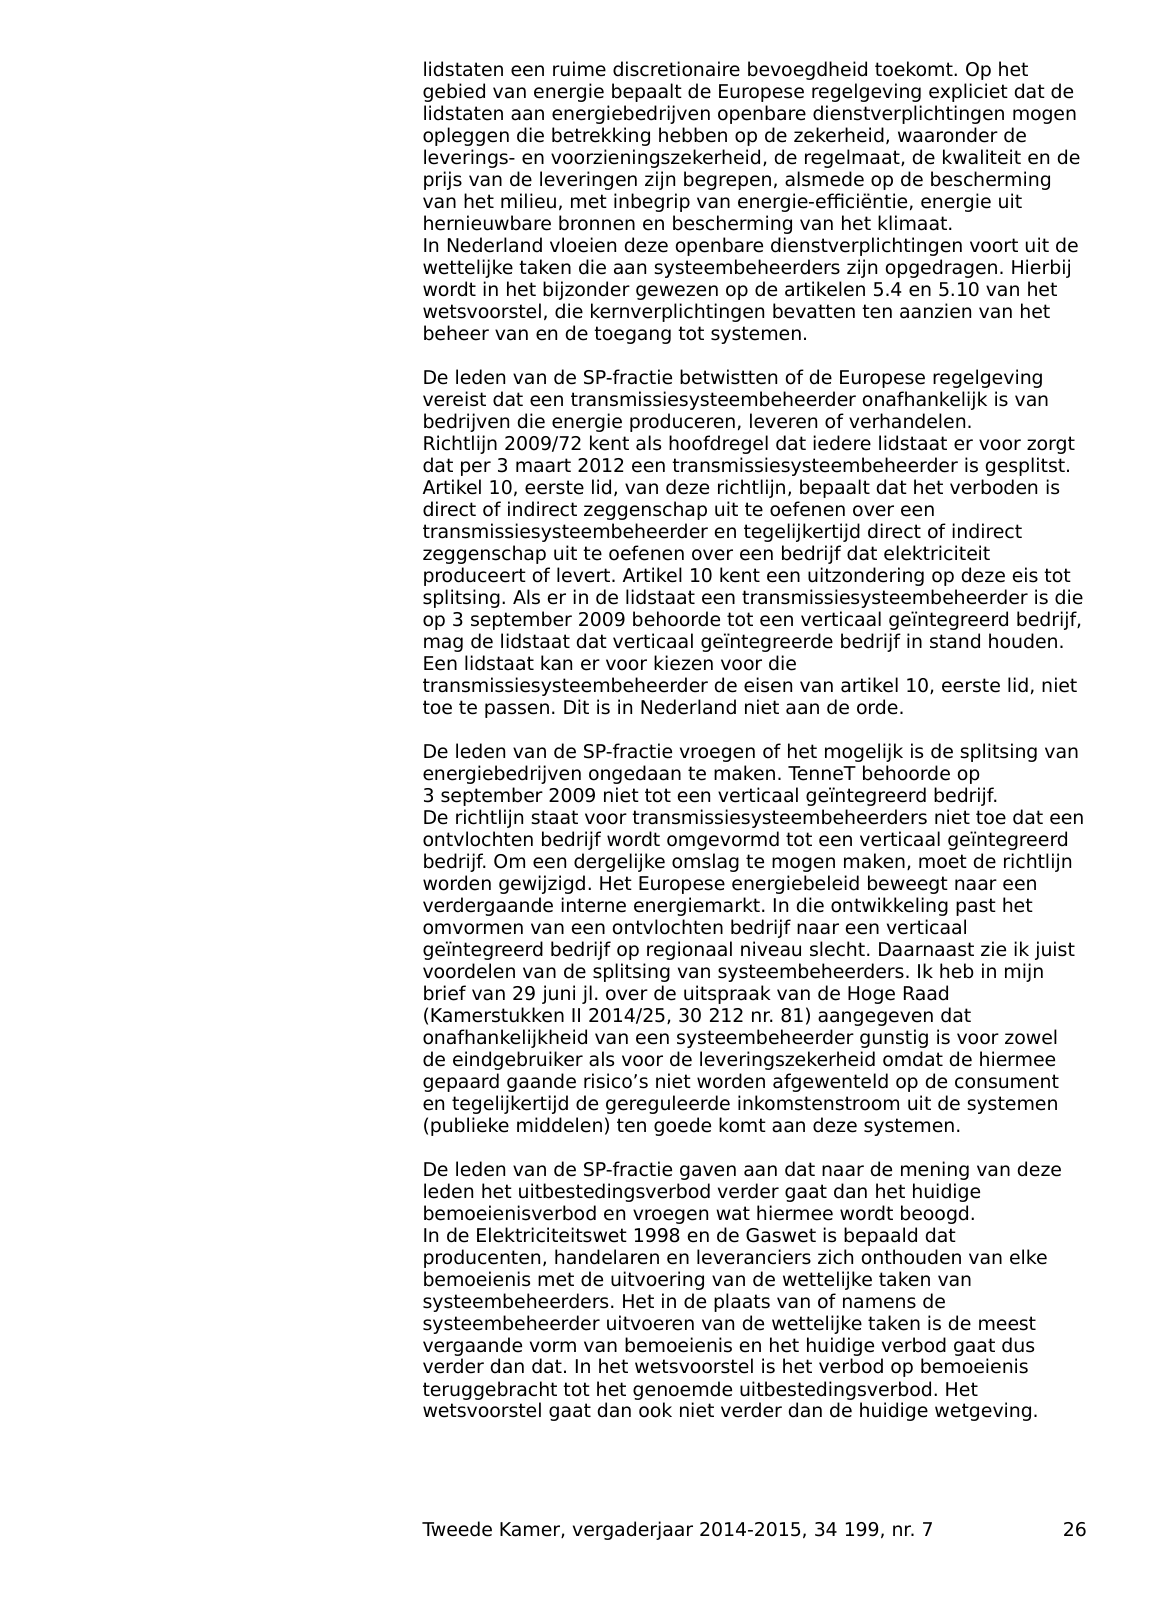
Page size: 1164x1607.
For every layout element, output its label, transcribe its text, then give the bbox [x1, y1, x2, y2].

text De leden van de SP-fractie vroegen of het mogelijk is de splitsing van energiebedrijven ongedaan te maken. TenneT behoorde op 3 september 2009 niet tot een verticaal geïntegreerd bedrijf. [422, 741, 1087, 807]
text In de Elektriciteitswet 1998 en de Gaswet is bepaald dat producenten, handelaren en leveranciers zich onthouden van elke bemoeienis met de uitvoering van de wettelijke taken van systeembeheerders. Het in de plaats van of namens de systeembeheerder uitvoeren van de wettelijke taken is de meest vergaande vorm van bemoeienis en het huidige verbod gaat dus verder dan dat. In het wetsvoorstel is het verbod op bemoeienis teruggebracht tot het genoemde uitbestedingsverbod. Het wetsvoorstel gaat dan ook niet verder dan de huidige wetgeving. [422, 1224, 1087, 1422]
text De richtlijn staat voor transmissiesysteembeheerders niet toe dat een ontvlochten bedrijf wordt omgevormd tot een verticaal geïntegreerd bedrijf. Om een dergelijke omslag te mogen maken, moet de richtlijn worden gewijzigd. Het Europese energiebeleid beweegt naar een verdergaande interne energiemarkt. In die ontwikkeling past het omvormen van een ontvlochten bedrijf naar een verticaal geïntegreerd bedrijf op regionaal niveau slecht. Daarnaast zie ik juist voordelen van de splitsing van systeembeheerders. Ik heb in mijn brief van 29 juni jl. over de uitspraak van de Hoge Raad (Kamerstukken II 2014/25, 30 212 nr. 81) aangegeven dat onafhankelijkheid van een systeembeheerder gunstig is voor zowel de eindgebruiker als voor de leveringszekerheid omdat de hiermee gepaard gaande risico’s niet worden afgewenteld op de consument en tegelijkertijd de gereguleerde inkomstenstroom uit de systemen (publieke middelen) ten goede komt aan deze systemen. [422, 807, 1087, 1136]
text Richtlijn 2009/72 kent als hoofdregel dat iedere lidstaat er voor zorgt dat per 3 maart 2012 een transmissiesysteembeheerder is gesplitst. Artikel 10, eerste lid, van deze richtlijn, bepaalt dat het verboden is direct of indirect zeggenschap uit te oefenen over een transmissiesysteembeheerder en tegelijkertijd direct of indirect zeggenschap uit te oefenen over een bedrijf dat elektriciteit produceert of levert. Artikel 10 kent een uitzondering op deze eis tot splitsing. Als er in de lidstaat een transmissiesysteembeheerder is die op 3 september 2009 behoorde tot een verticaal geïntegreerd bedrijf, mag de lidstaat dat verticaal geïntegreerde bedrijf in stand houden. Een lidstaat kan er voor kiezen voor die transmissiesysteembeheerder de eisen van artikel 10, eerste lid, niet toe te passen. Dit is in Nederland niet aan de orde. [422, 433, 1087, 719]
text In Nederland vloeien deze openbare dienstverplichtingen voort uit de wettelijke taken die aan systeembeheerders zijn opgedragen. Hierbij wordt in het bijzonder gewezen op de artikelen 5.4 en 5.10 van het wetsvoorstel, die kernverplichtingen bevatten ten aanzien van het beheer van en de toegang tot systemen. [422, 235, 1087, 345]
text De leden van de SP-fractie gaven aan dat naar de mening van deze leden het uitbestedingsverbod verder gaat dan het huidige bemoeienisverbod en vroegen wat hiermee wordt beoogd. [422, 1159, 1087, 1224]
text De leden van de SP-fractie betwistten of de Europese regelgeving vereist dat een transmissiesysteembeheerder onafhankelijk is van bedrijven die energie produceren, leveren of verhandelen. [422, 367, 1087, 433]
text lidstaten een ruime discretionaire bevoegdheid toekomt. Op het gebied van energie bepaalt de Europese regelgeving expliciet dat de lidstaten aan energiebedrijven openbare dienstverplichtingen mogen opleggen die betrekking hebben op de zekerheid, waaronder de leverings- en voorzieningszekerheid, de regelmaat, de kwaliteit en de prijs van de leveringen zijn begrepen, alsmede op de bescherming van het milieu, met inbegrip van energie-efficiëntie, energie uit hernieuwbare bronnen en bescherming van het klimaat. [422, 59, 1087, 235]
